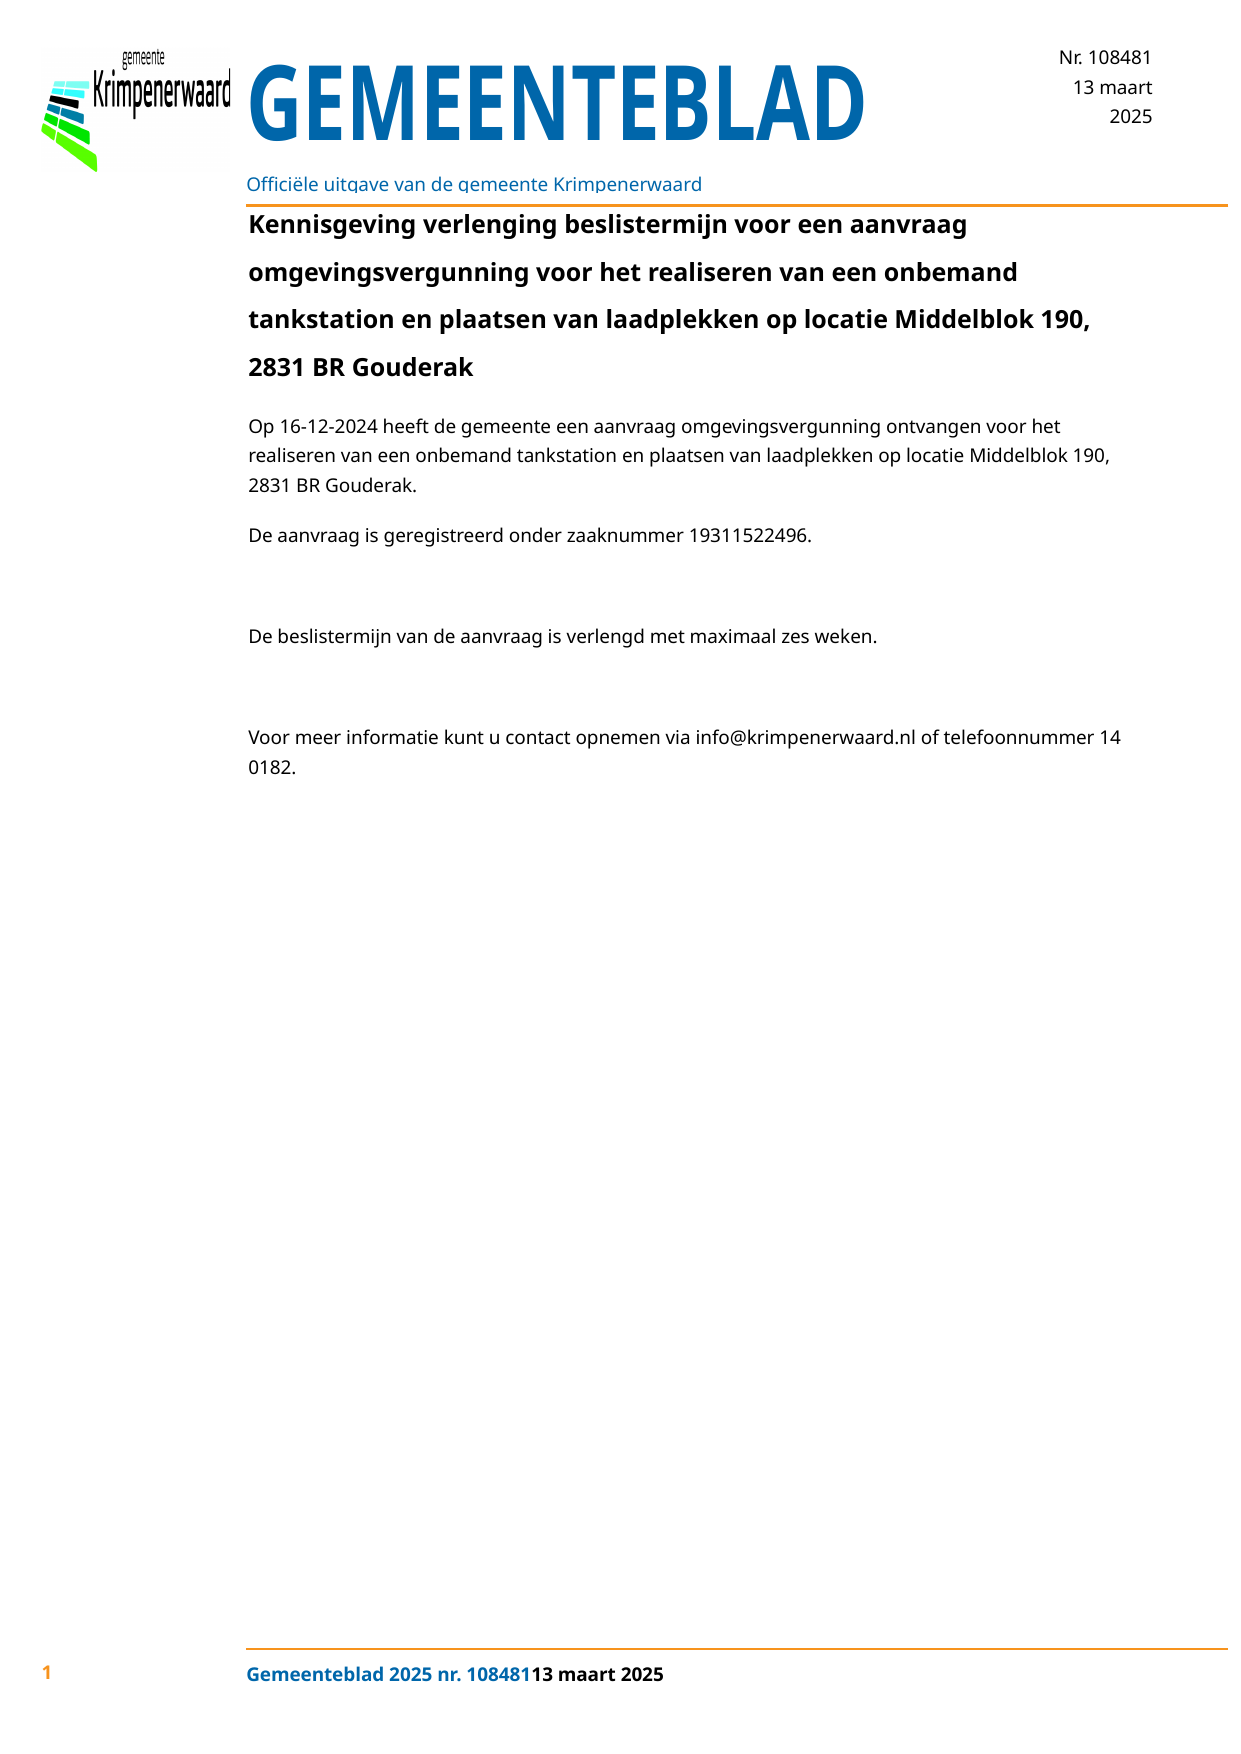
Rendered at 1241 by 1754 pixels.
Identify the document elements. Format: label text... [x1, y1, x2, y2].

text De beslistermijn van de aanvraag is verlengd met maximaal zes weken. [248, 623, 1152, 649]
text Kennisgeving verlenging beslistermijn voor een aanvraag omgevingsvergunning voor het realiseren van een onbemand tankstation en plaatsen van laadplekken op locatie Middelblok 190, 2831 BR Gouderak [248, 207, 1152, 384]
text Op 16-12-2024 heeft de gemeente een aanvraag omgevingsvergunning ontvangen voor het realiseren van een onbemand tankstation en plaatsen van laadplekken op locatie Middelblok 190, 2831 BR Gouderak. [248, 413, 1152, 498]
text De aanvraag is geregistreerd onder zaaknummer 19311522496. [248, 523, 1152, 548]
text Voor meer informatie kunt u contact opnemen via info@krimpenerwaard.nl of telefoonnummer 14 0182. [248, 724, 1152, 780]
picture [41, 47, 231, 172]
